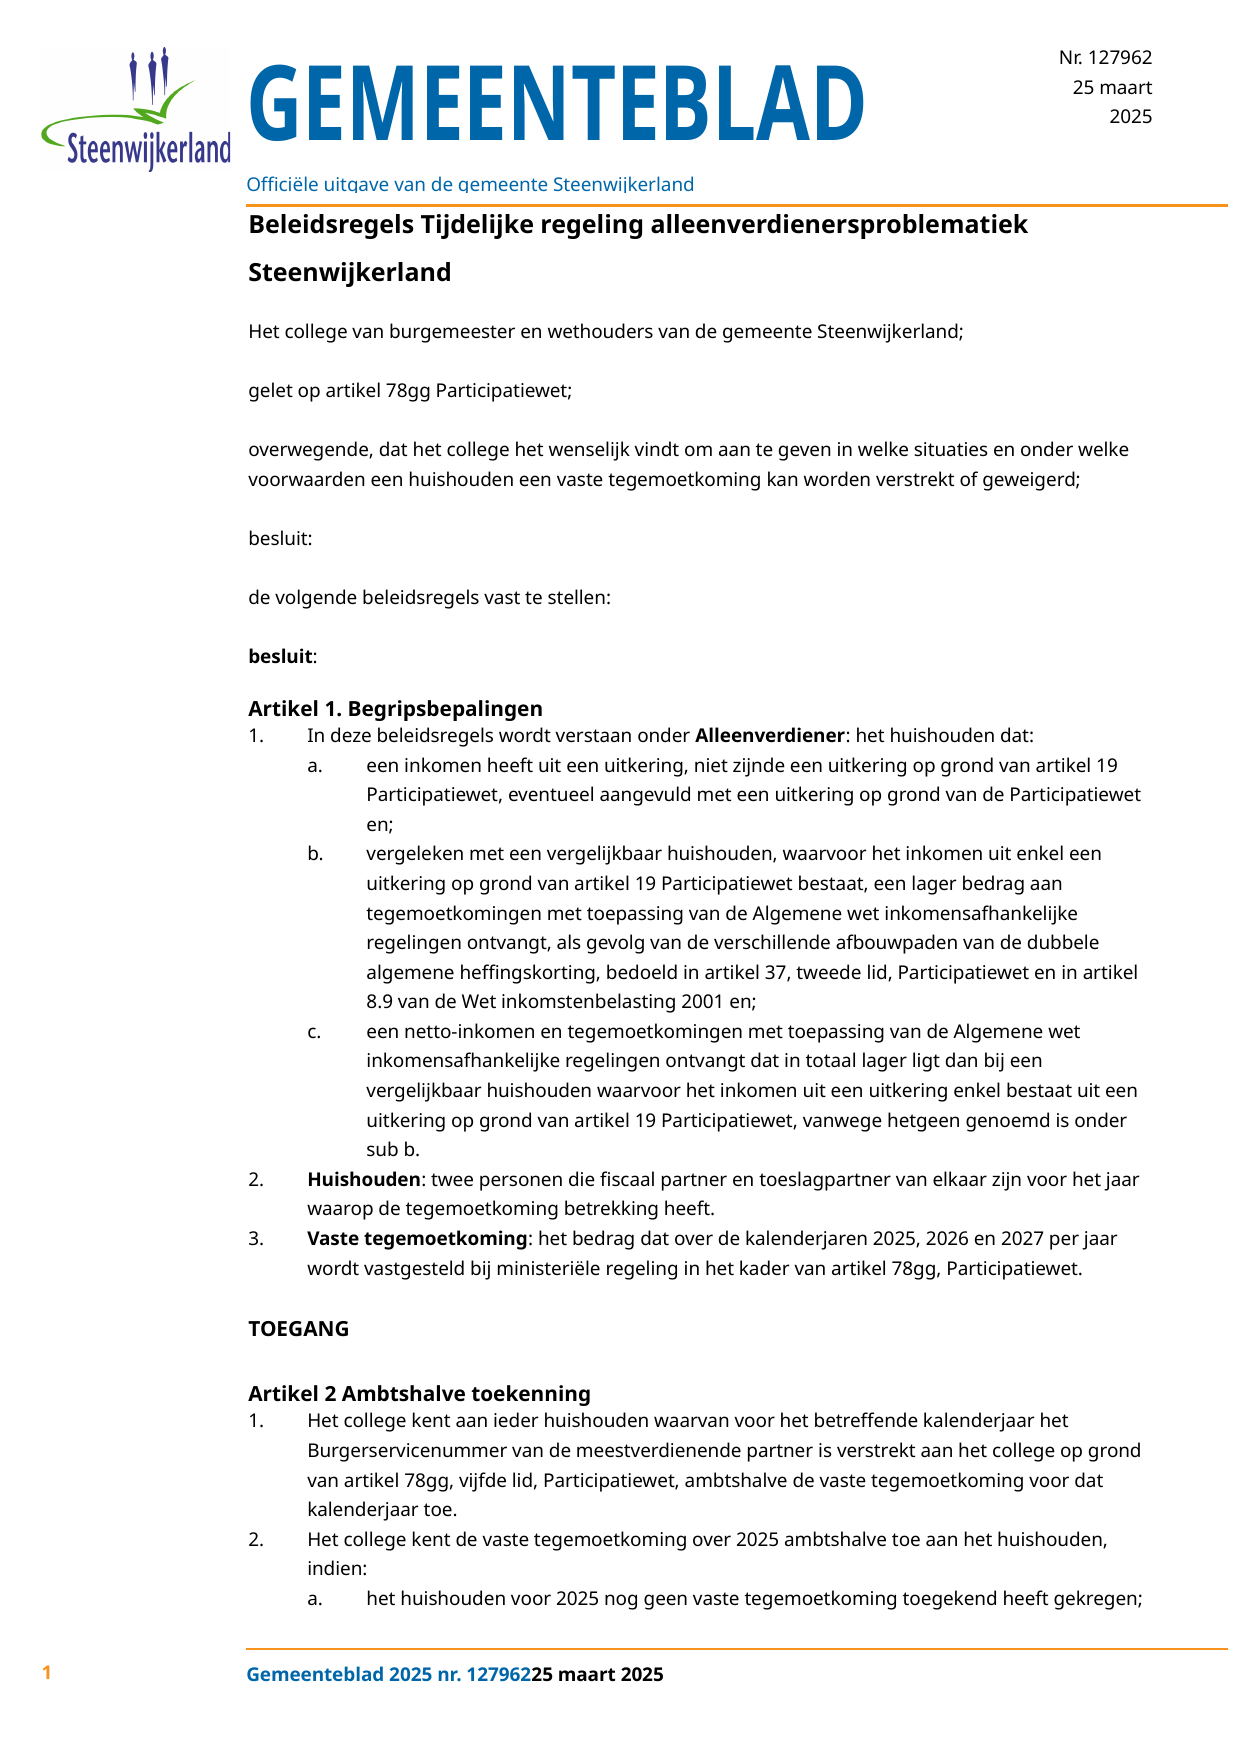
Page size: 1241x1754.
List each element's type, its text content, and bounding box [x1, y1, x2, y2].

list Vaste tegemoetkoming: het bedrag dat over de kalenderjaren 2025, 2026 en 2027 per jaar wordt vastgesteld bij ministeriële regeling in het kader van artikel 78gg, Participatiewet. [248, 1225, 1152, 1280]
list Het college kent aan ieder huishouden waarvan voor het betreffende kalenderjaar het Burgerservicenummer van de meestverdienende partner is verstrekt aan het college op grond van artikel 78gg, vijfde lid, Participatiewet, ambtshalve de vaste tegemoetkoming voor dat kalenderjaar toe. [248, 1408, 1152, 1522]
list het huishouden voor 2025 nog geen vaste tegemoetkoming toegekend heeft gekregen; [307, 1585, 1152, 1611]
text overwegende, dat het college het wenselijk vindt om aan te geven in welke situaties en onder welke voorwaarden een huishouden een vaste tegemoetkoming kan worden verstrekt of geweigerd; [248, 436, 1152, 492]
text Artikel 1. Begripsbepalingen [248, 694, 1152, 722]
text gelet op artikel 78gg Participatiewet; [248, 377, 1152, 403]
text Beleidsregels Tijdelijke regeling alleenverdienersproblematiek Steenwijkerland [248, 207, 1152, 288]
list vergeleken met een vergelijkbaar huishouden, waarvoor het inkomen uit enkel een uitkering op grond van artikel 19 Participatiewet bestaat, een lager bedrag aan tegemoetkomingen met toepassing van de Algemene wet inkomensafhankelijke regelingen ontvangt, als gevolg van de verschillende afbouwpaden van de dubbele algemene heffingskorting, bedoeld in artikel 37, tweede lid, Participatiewet en in artikel 8.9 van de Wet inkomstenbelasting 2001 en; [307, 841, 1152, 1014]
list Het college kent de vaste tegemoetkoming over 2025 ambtshalve toe aan het huishouden, indien: [248, 1526, 1152, 1581]
text TOEGANG [248, 1314, 1152, 1342]
text Het college van burgemeester en wethouders van de gemeente Steenwijkerland; [248, 318, 1152, 344]
picture [41, 47, 231, 172]
text de volgende beleidsregels vast te stellen: [248, 584, 1152, 610]
text besluit: [248, 525, 1152, 551]
list In deze beleidsregels wordt verstaan onder Alleenverdiener: het huishouden dat: [248, 722, 1152, 748]
list Huishouden: twee personen die fiscaal partner en toeslagpartner van elkaar zijn voor het jaar waarop de tegemoetkoming betrekking heeft. [248, 1166, 1152, 1221]
text Artikel 2 Ambtshalve toekenning [248, 1379, 1152, 1408]
list een netto-inkomen en tegemoetkomingen met toepassing van de Algemene wet inkomensafhankelijke regelingen ontvangt dat in totaal lager ligt dan bij een vergelijkbaar huishouden waarvoor het inkomen uit een uitkering enkel bestaat uit een uitkering op grond van artikel 19 Participatiewet, vanwege hetgeen genoemd is onder sub b. [307, 1018, 1152, 1162]
list een inkomen heeft uit een uitkering, niet zijnde een uitkering op grond van artikel 19 Participatiewet, eventueel aangevuld met een uitkering op grond van de Participatiewet en; [307, 752, 1152, 837]
text besluit: [248, 643, 1152, 669]
